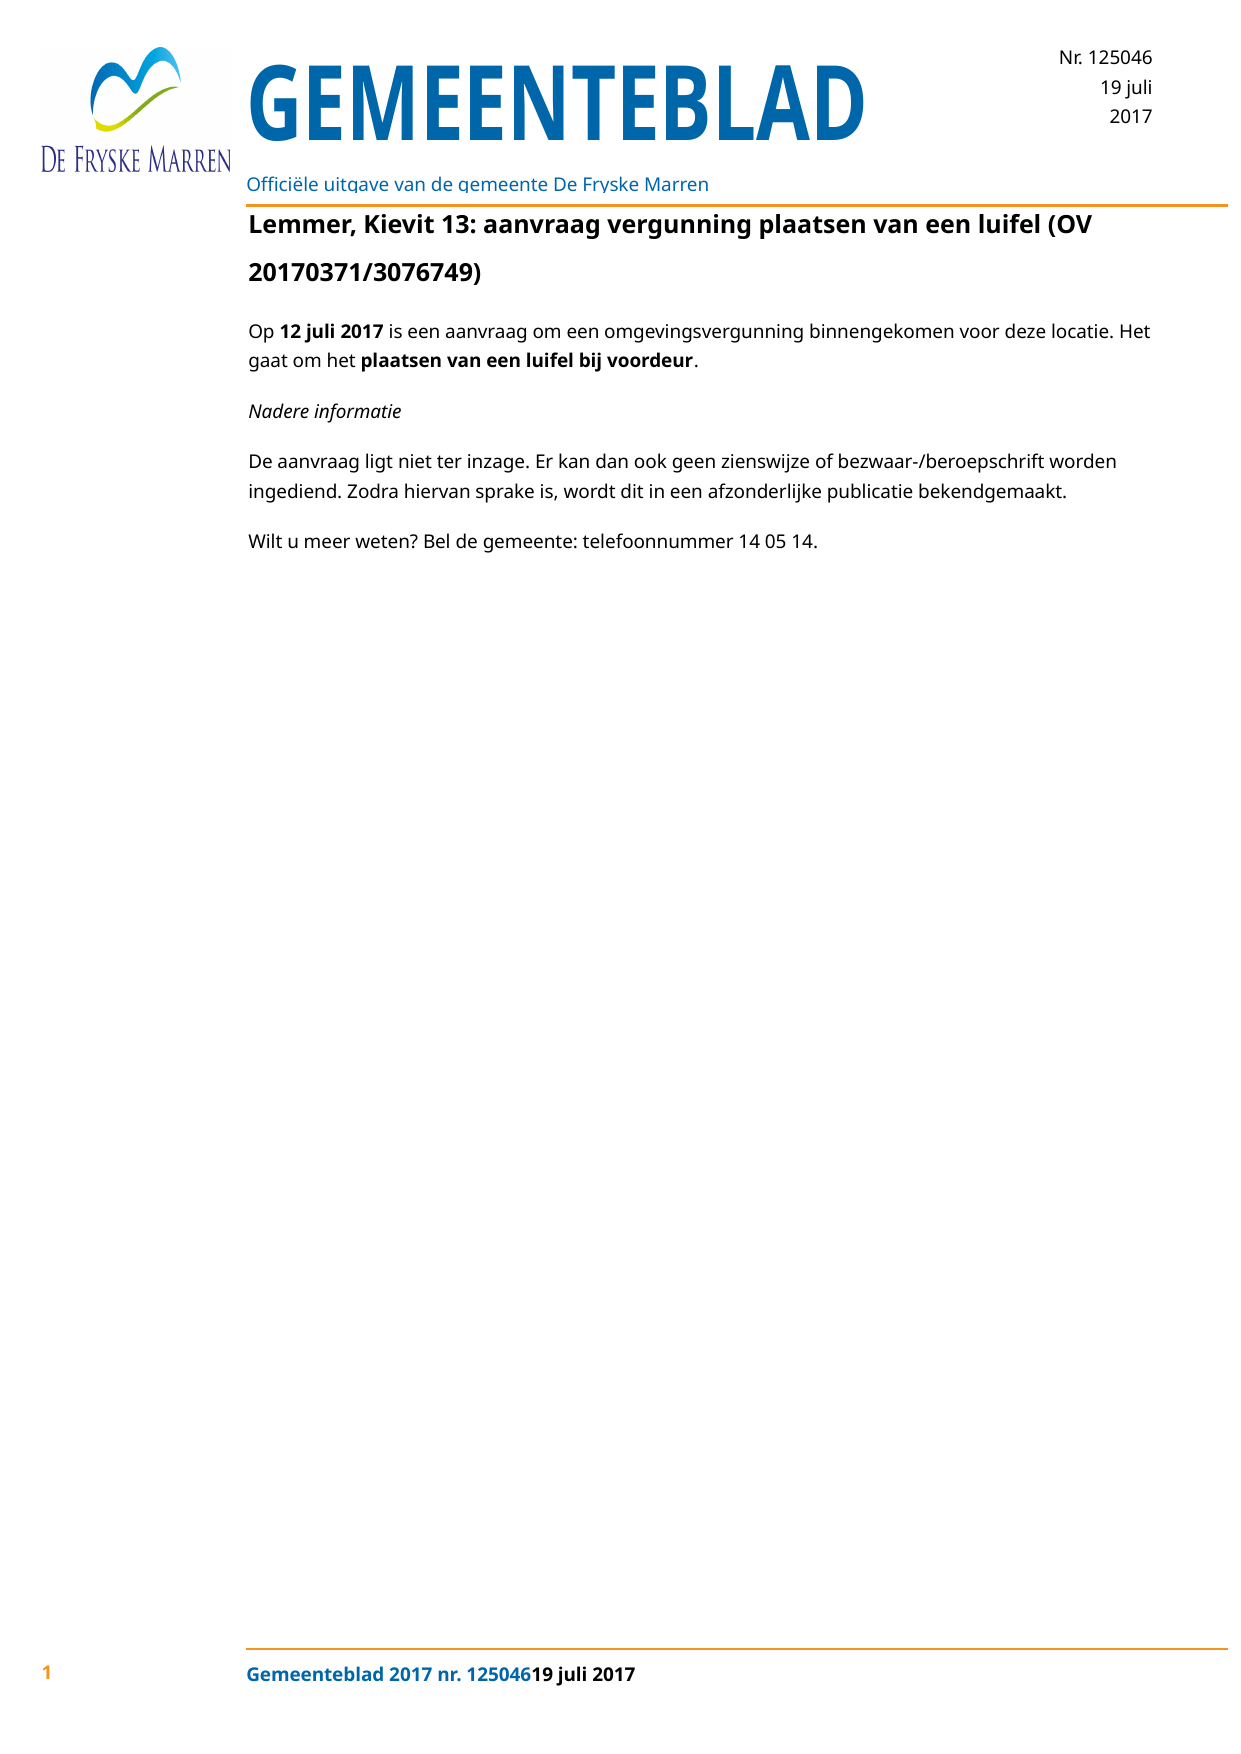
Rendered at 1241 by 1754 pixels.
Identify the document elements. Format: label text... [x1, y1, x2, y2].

text Lemmer, Kievit 13: aanvraag vergunning plaatsen van een luifel (OV 20170371/3076749) [248, 207, 1152, 288]
text Wilt u meer weten? Bel de gemeente: telefoonnummer 14 05 14. [248, 528, 1152, 554]
picture [41, 47, 231, 172]
text De aanvraag ligt niet ter inzage. Er kan dan ook geen zienswijze of bezwaar-/beroepschrift worden ingediend. Zodra hiervan sprake is, wordt dit in een afzonderlijke publicatie bekendgemaakt. [248, 448, 1152, 504]
text Nadere informatie [248, 398, 1152, 424]
text Op 12 juli 2017 is een aanvraag om een omgevingsvergunning binnengekomen voor deze locatie. Het gaat om het plaatsen van een luifel bij voordeur. [248, 318, 1152, 373]
